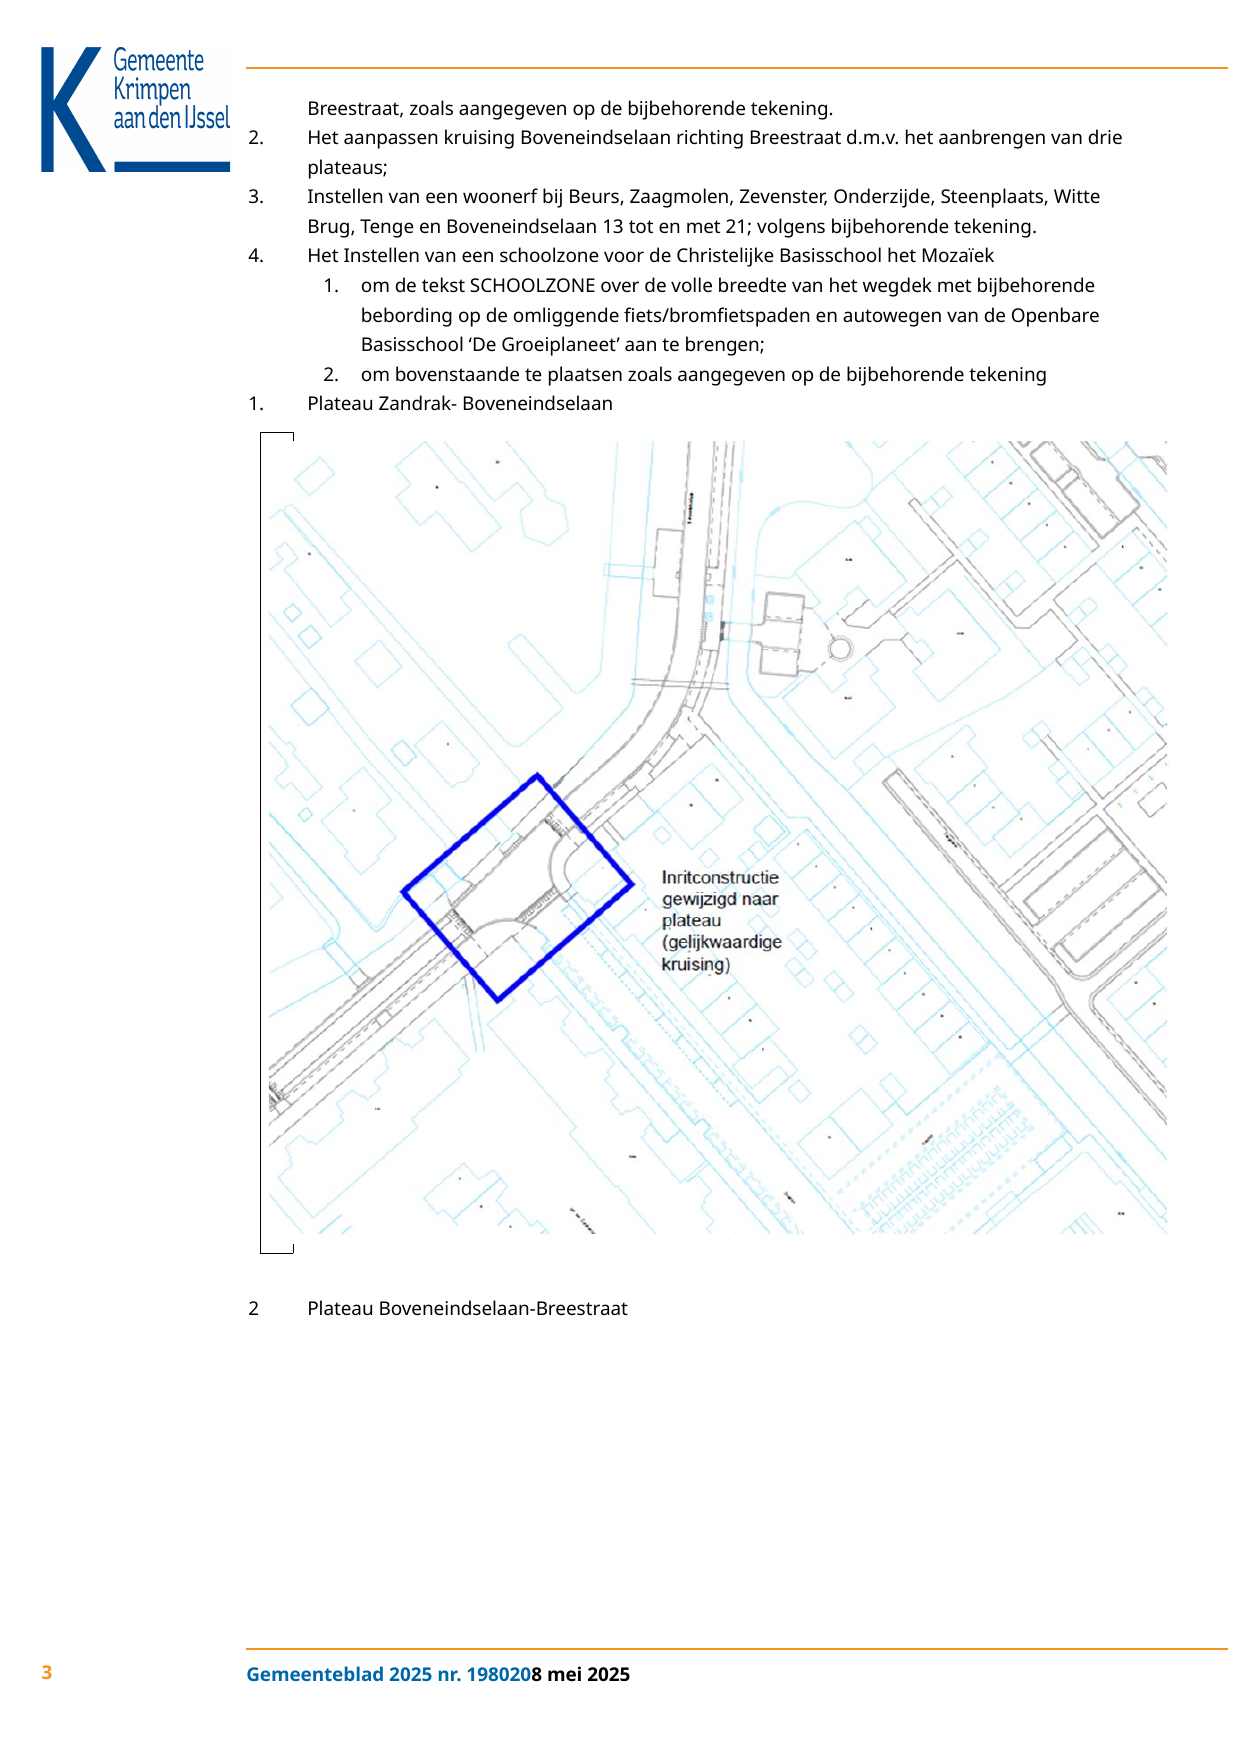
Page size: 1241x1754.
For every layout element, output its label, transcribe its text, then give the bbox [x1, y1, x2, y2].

list Plateau Zandrak- Boveneindselaan [248, 391, 1152, 416]
list Instellen van een woonerf bij Beurs, Zaagmolen, Zevenster, Onderzijde, Steenplaats, Witte Brug, Tenge en Boveneindselaan 13 tot en met 21; volgens bijbehorende tekening. [248, 183, 1152, 239]
list om de tekst SCHOOLZONE over de volle breedte van het wegdek met bijbehorende bebording op de omliggende fiets/bromfietspaden en autowegen van de Openbare Basisschool ‘De Groeiplaneet’ aan te brengen; [323, 272, 1152, 357]
list Breestraat, zoals aangegeven op de bijbehorende tekening. [248, 95, 1152, 121]
picture [268, 441, 1173, 1244]
list Plateau Boveneindselaan-Breestraat [248, 1295, 1152, 1321]
list Het aanpassen kruising Boveneindselaan richting Breestraat d.m.v. het aanbrengen van drie plateaus; [248, 124, 1152, 180]
list om bovenstaande te plaatsen zoals aangegeven op de bijbehorende tekening [323, 361, 1152, 387]
picture [41, 47, 231, 172]
list Het Instellen van een schoolzone voor de Christelijke Basisschool het Mozaïek [248, 243, 1152, 268]
